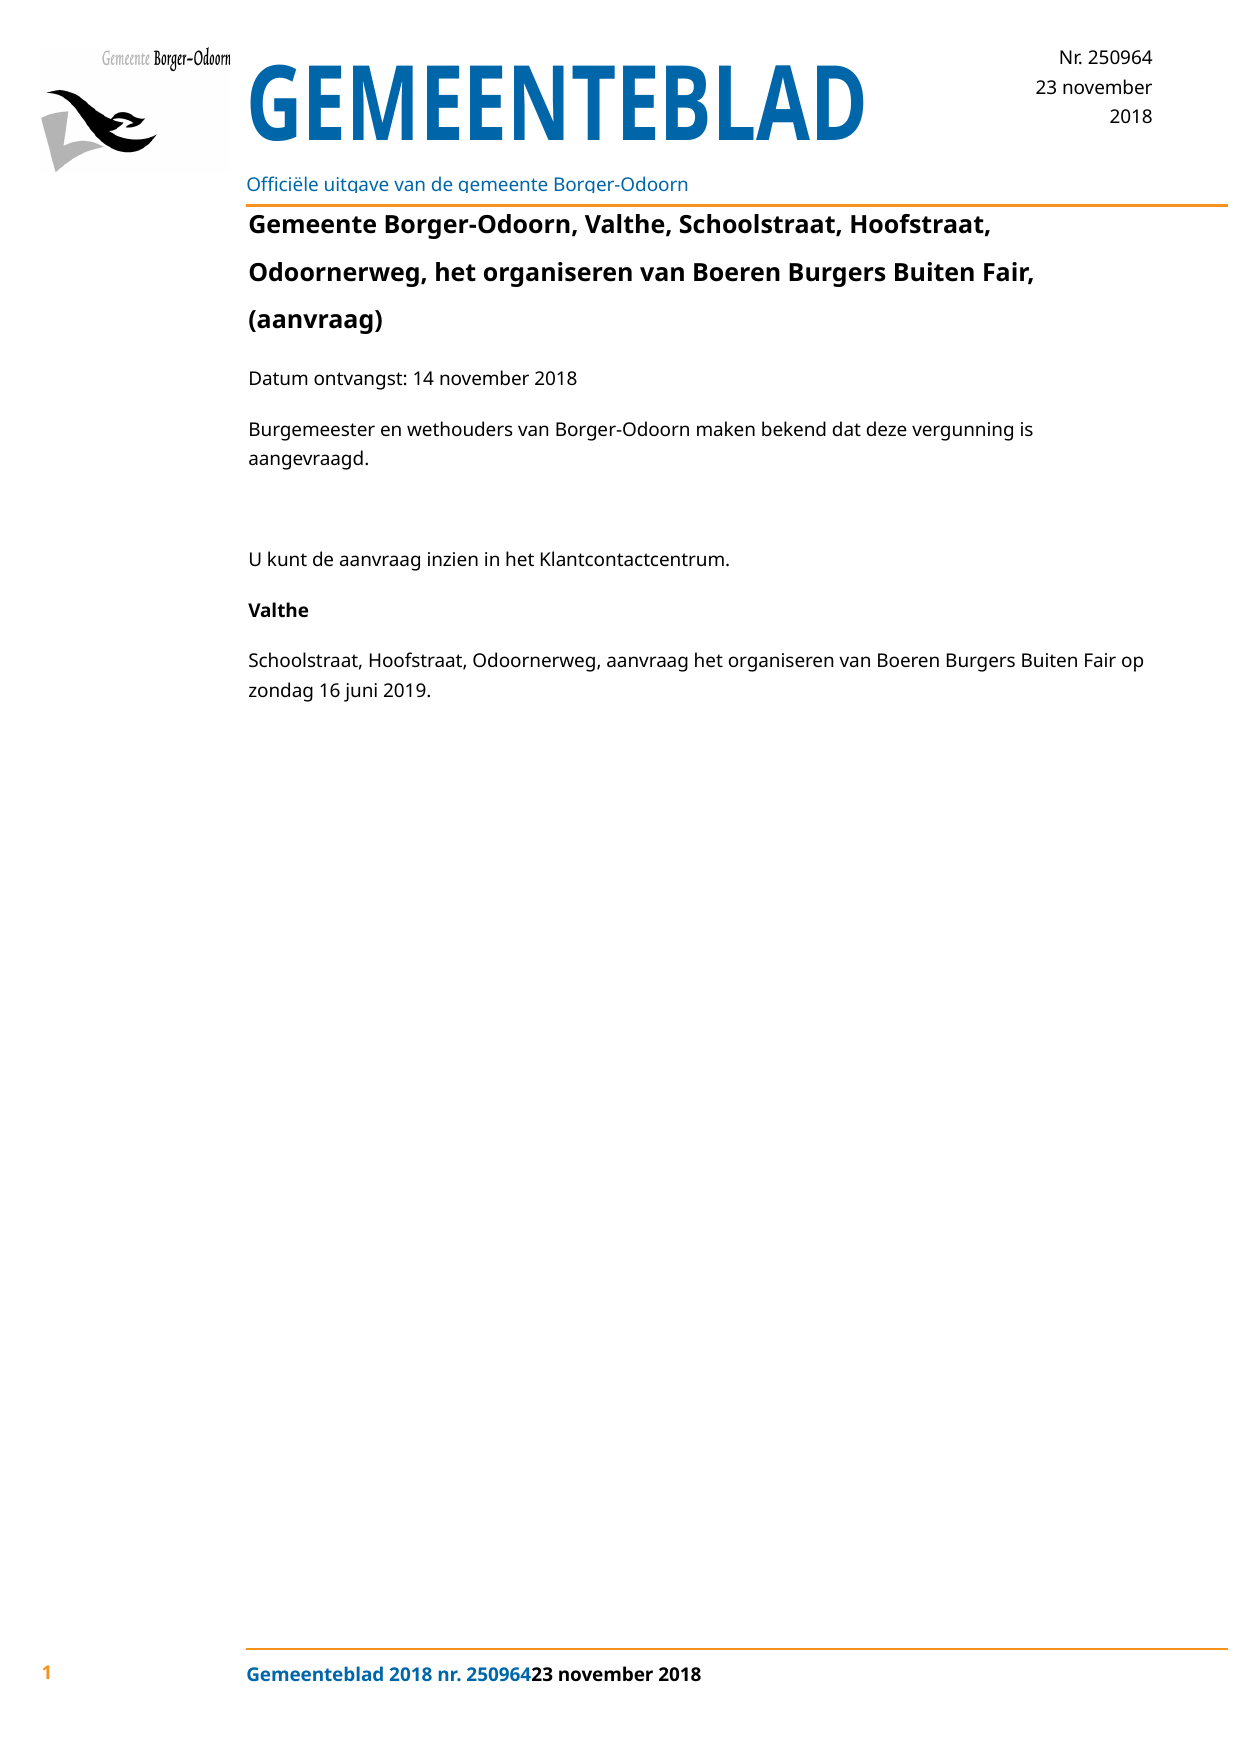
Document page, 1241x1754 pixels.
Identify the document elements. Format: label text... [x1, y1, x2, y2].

text Gemeente Borger-Odoorn, Valthe, Schoolstraat, Hoofstraat, Odoornerweg, het organiseren van Boeren Burgers Buiten Fair, (aanvraag) [248, 207, 1152, 336]
picture [41, 47, 231, 172]
text Valthe [248, 597, 1152, 622]
text Datum ontvangst: 14 november 2018 [248, 366, 1152, 391]
text U kunt de aanvraag inzien in het Klantcontactcentrum. [248, 546, 1152, 572]
text Schoolstraat, Hoofstraat, Odoornerweg, aanvraag het organiseren van Boeren Burgers Buiten Fair op zondag 16 juni 2019. [248, 647, 1152, 702]
text Burgemeester en wethouders van Borger-Odoorn maken bekend dat deze vergunning is aangevraagd. [248, 416, 1152, 471]
